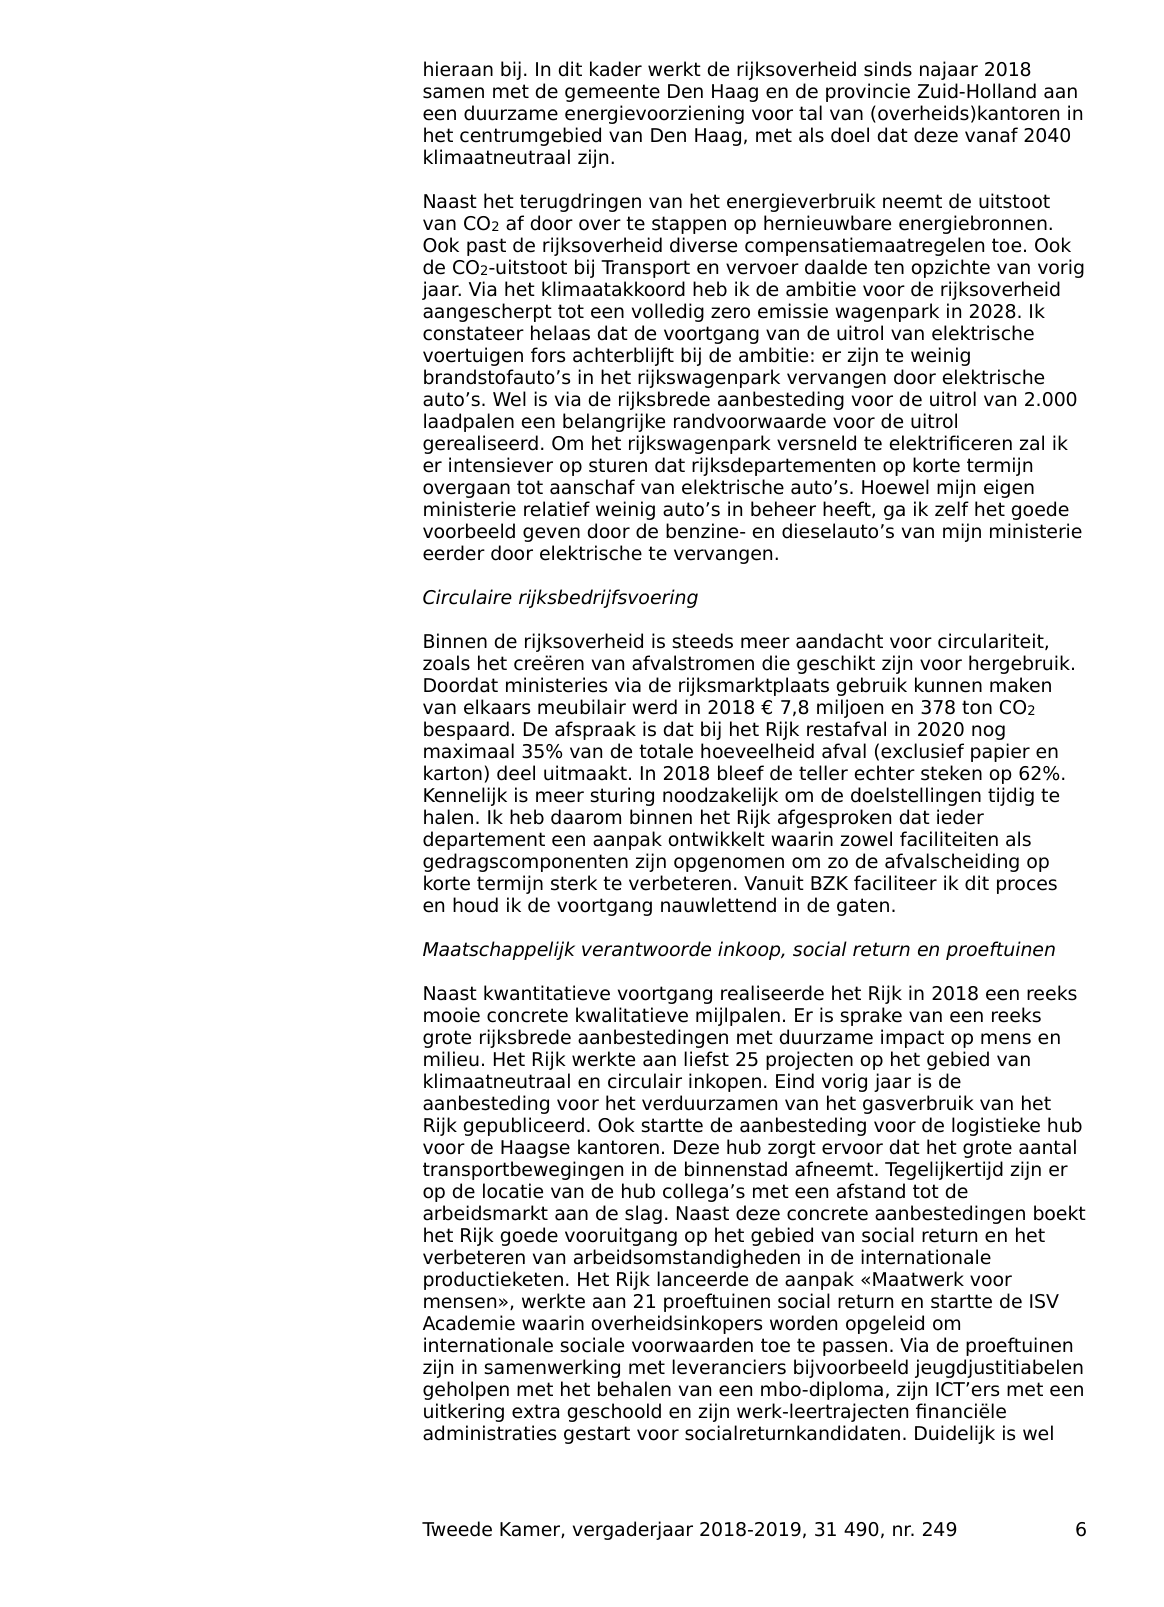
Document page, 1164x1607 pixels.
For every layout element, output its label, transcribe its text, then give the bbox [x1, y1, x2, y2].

text hieraan bij. In dit kader werkt de rijksoverheid sinds najaar 2018 samen met de gemeente Den Haag en de provincie Zuid-Holland aan een duurzame energievoorziening voor tal van (overheids)kantoren in het centrumgebied van Den Haag, met als doel dat deze vanaf 2040 klimaatneutraal zijn. [422, 59, 1087, 169]
text Binnen de rijksoverheid is steeds meer aandacht voor circulariteit, zoals het creëren van afvalstromen die geschikt zijn voor hergebruik. Doordat ministeries via de rijksmarktplaats gebruik kunnen maken van elkaars meubilair werd in 2018 € 7,8 miljoen en 378 ton CO2 bespaard. De afspraak is dat bij het Rijk restafval in 2020 nog maximaal 35% van de totale hoeveelheid afval (exclusief papier en karton) deel uitmaakt. In 2018 bleef de teller echter steken op 62%. Kennelijk is meer sturing noodzakelijk om de doelstellingen tijdig te halen. Ik heb daarom binnen het Rijk afgesproken dat ieder departement een aanpak ontwikkelt waarin zowel faciliteiten als gedragscomponenten zijn opgenomen om zo de afvalscheiding op korte termijn sterk te verbeteren. Vanuit BZK faciliteer ik dit proces en houd ik de voortgang nauwlettend in de gaten. [422, 631, 1087, 917]
subtitle Maatschappelijk verantwoorde inkoop, social return en proeftuinen [422, 939, 1087, 961]
text Naast kwantitatieve voortgang realiseerde het Rijk in 2018 een reeks mooie concrete kwalitatieve mijlpalen. Er is sprake van een reeks grote rijksbrede aanbestedingen met duurzame impact op mens en milieu. Het Rijk werkte aan liefst 25 projecten op het gebied van klimaatneutraal en circulair inkopen. Eind vorig jaar is de aanbesteding voor het verduurzamen van het gasverbruik van het Rijk gepubliceerd. Ook startte de aanbesteding voor de logistieke hub voor de Haagse kantoren. Deze hub zorgt ervoor dat het grote aantal transportbewegingen in de binnenstad afneemt. Tegelijkertijd zijn er op de locatie van de hub collega’s met een afstand tot de arbeidsmarkt aan de slag. Naast deze concrete aanbestedingen boekt het Rijk goede vooruitgang op het gebied van social return en het verbeteren van arbeidsomstandigheden in de internationale productieketen. Het Rijk lanceerde de aanpak «Maatwerk voor mensen», werkte aan 21 proeftuinen social return en startte de ISV Academie waarin overheidsinkopers worden opgeleid om internationale sociale voorwaarden toe te passen. Via de proeftuinen zijn in samenwerking met leveranciers bijvoorbeeld jeugdjustitiabelen geholpen met het behalen van een mbo-diploma, zijn ICT’ers met een uitkering extra geschoold en zijn werk-leertrajecten financiële administraties gestart voor socialreturnkandidaten. Duidelijk is wel [422, 983, 1087, 1445]
subtitle Circulaire rijksbedrijfsvoering [422, 587, 1087, 609]
text Naast het terugdringen van het energieverbruik neemt de uitstoot van CO2 af door over te stappen op hernieuwbare energiebronnen. Ook past de rijksoverheid diverse compensatiemaatregelen toe. Ook de CO2-uitstoot bij Transport en vervoer daalde ten opzichte van vorig jaar. Via het klimaatakkoord heb ik de ambitie voor de rijksoverheid aangescherpt tot een volledig zero emissie wagenpark in 2028. Ik constateer helaas dat de voortgang van de uitrol van elektrische voertuigen fors achterblijft bij de ambitie: er zijn te weinig brandstofauto’s in het rijkswagenpark vervangen door elektrische auto’s. Wel is via de rijksbrede aanbesteding voor de uitrol van 2.000 laadpalen een belangrijke randvoorwaarde voor de uitrol gerealiseerd. Om het rijkswagenpark versneld te elektrificeren zal ik er intensiever op sturen dat rijksdepartementen op korte termijn overgaan tot aanschaf van elektrische auto’s. Hoewel mijn eigen ministerie relatief weinig auto’s in beheer heeft, ga ik zelf het goede voorbeeld geven door de benzine- en dieselauto’s van mijn ministerie eerder door elektrische te vervangen. [422, 191, 1087, 565]
